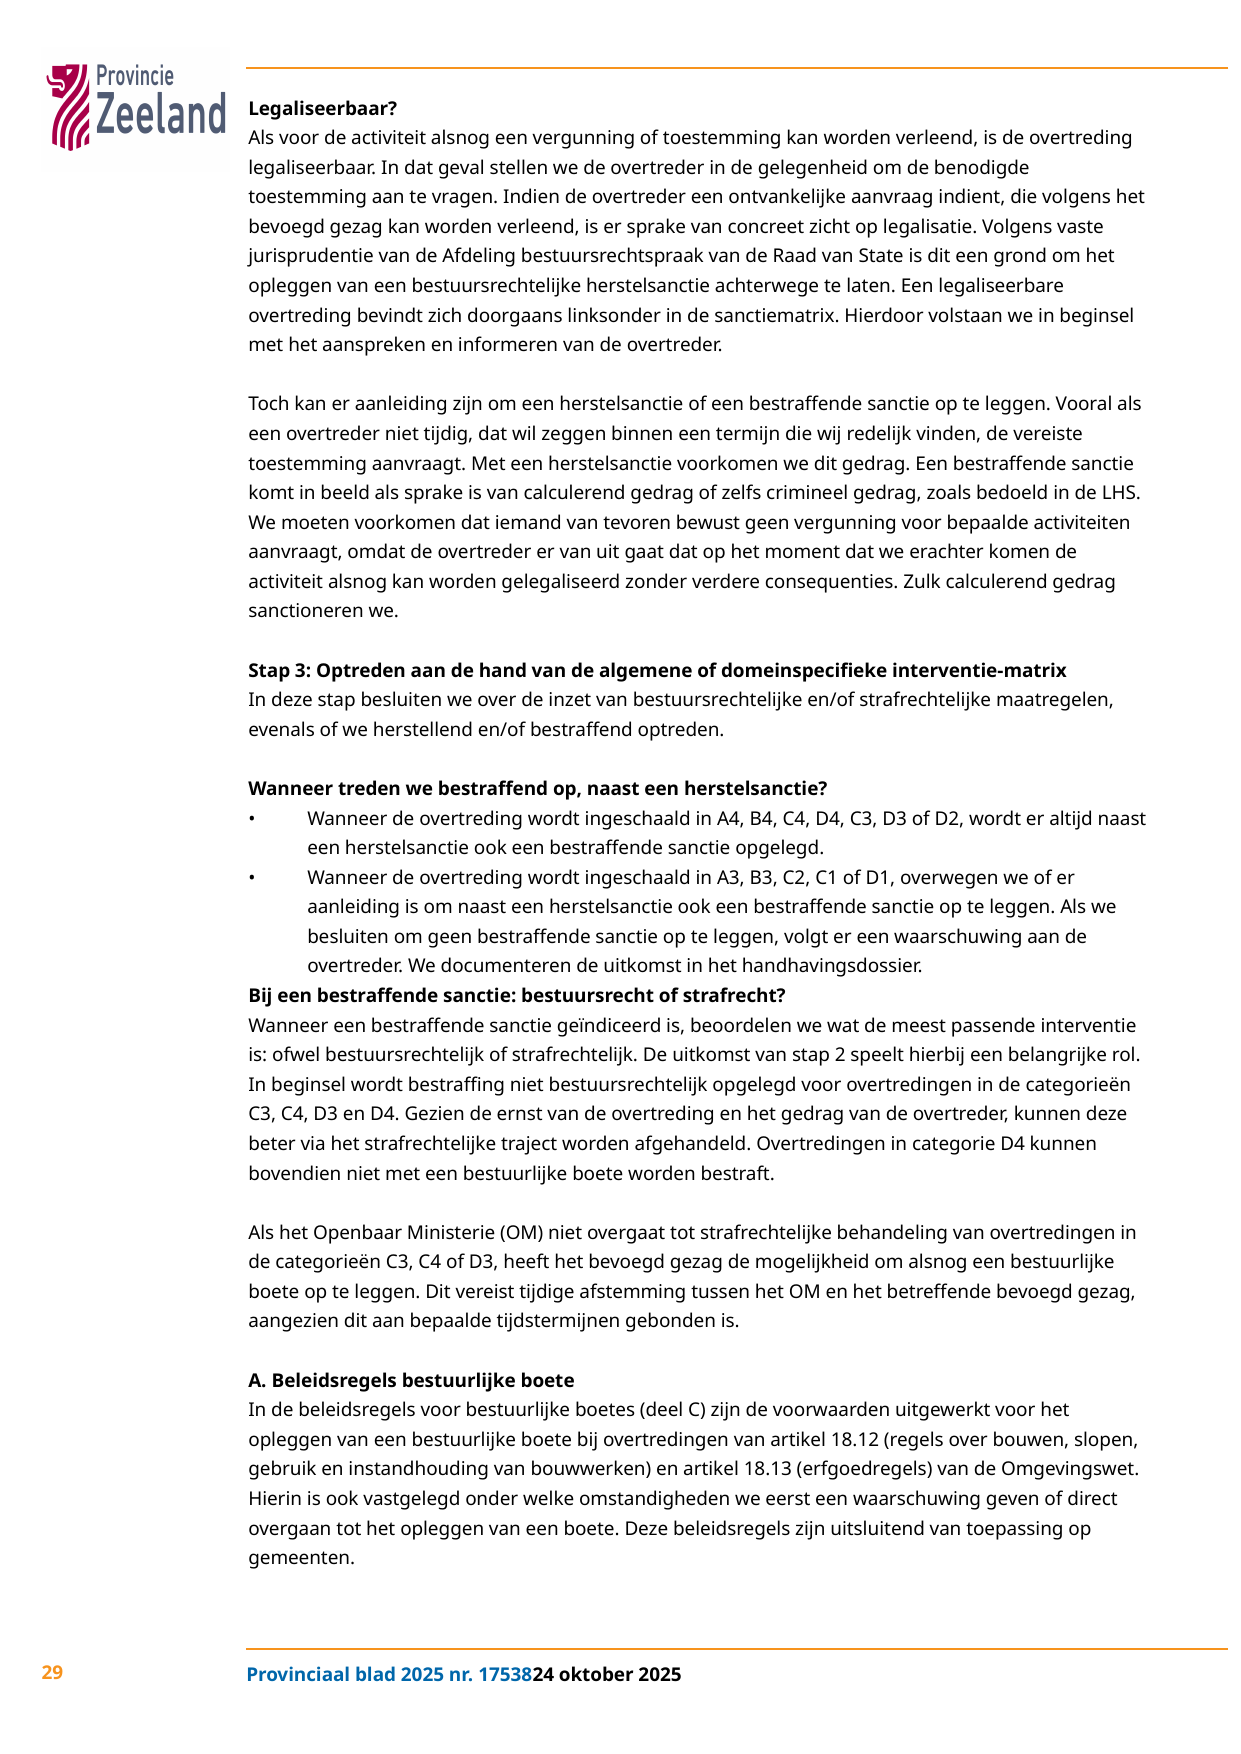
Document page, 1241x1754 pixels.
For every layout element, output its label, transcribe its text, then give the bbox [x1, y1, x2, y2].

text Bij een bestraffende sanctie: bestuursrecht of strafrecht? [248, 982, 1152, 1008]
picture [41, 47, 231, 172]
text In deze stap besluiten we over de inzet van bestuursrechtelijke en/of strafrechtelijke maatregelen, evenals of we herstellend en/of bestraffend optreden. [248, 686, 1152, 742]
text Toch kan er aanleiding zijn om een herstelsanctie of een bestraffende sanctie op te leggen. Vooral als een overtreder niet tijdig, dat wil zeggen binnen een termijn die wij redelijk vinden, de vereiste toestemming aanvraagt. Met een herstelsanctie voorkomen we dit gedrag. Een bestraffende sanctie komt in beeld als sprake is van calculerend gedrag of zelfs crimineel gedrag, zoals bedoeld in de LHS. We moeten voorkomen dat iemand van tevoren bewust geen vergunning voor bepaalde activiteiten aanvraagt, omdat de overtreder er van uit gaat dat op het moment dat we erachter komen de activiteit alsnog kan worden gelegaliseerd zonder verdere consequenties. Zulk calculerend gedrag sanctioneren we. [248, 391, 1152, 623]
text In beginsel wordt bestraffing niet bestuursrechtelijk opgelegd voor overtredingen in de categorieën C3, C4, D3 en D4. Gezien de ernst van de overtreding en het gedrag van de overtreder, kunnen deze beter via het strafrechtelijke traject worden afgehandeld. Overtredingen in categorie D4 kunnen bovendien niet met een bestuurlijke boete worden bestraft. [248, 1071, 1152, 1186]
text A. Beleidsregels bestuurlijke boete [248, 1367, 1152, 1393]
text Wanneer een bestraffende sanctie geïndiceerd is, beoordelen we wat de meest passende interventie is: ofwel bestuursrechtelijk of strafrechtelijk. De uitkomst van stap 2 speelt hierbij een belangrijke rol. [248, 1012, 1152, 1067]
text Als voor de activiteit alsnog een vergunning of toestemming kan worden verleend, is de overtreding legaliseerbaar. In dat geval stellen we de overtreder in de gelegenheid om de benodigde toestemming aan te vragen. Indien de overtreder een ontvankelijke aanvraag indient, die volgens het bevoegd gezag kan worden verleend, is er sprake van concreet zicht op legalisatie. Volgens vaste jurisprudentie van de Afdeling bestuursrechtspraak van de Raad van State is dit een grond om het opleggen van een bestuursrechtelijke herstelsanctie achterwege te laten. Een legaliseerbare overtreding bevindt zich doorgaans linksonder in de sanctiematrix. Hierdoor volstaan we in beginsel met het aanspreken en informeren van de overtreder. [248, 124, 1152, 357]
list Wanneer de overtreding wordt ingeschaald in A4, B4, C4, D4, C3, D3 of D2, wordt er altijd naast een herstelsanctie ook een bestraffende sanctie opgelegd. [248, 805, 1152, 860]
text In de beleidsregels voor bestuurlijke boetes (deel C) zijn de voorwaarden uitgewerkt voor het opleggen van een bestuurlijke boete bij overtredingen van artikel 18.12 (regels over bouwen, slopen, gebruik en instandhouding van bouwwerken) en artikel 18.13 (erfgoedregels) van de Omgevingswet. Hierin is ook vastgelegd onder welke omstandigheden we eerst een waarschuwing geven of direct overgaan tot het opleggen van een boete. Deze beleidsregels zijn uitsluitend van toepassing op gemeenten. [248, 1396, 1152, 1570]
text Legaliseerbaar? [248, 95, 1152, 121]
text Als het Openbaar Ministerie (OM) niet overgaat tot strafrechtelijke behandeling van overtredingen in de categorieën C3, C4 of D3, heeft het bevoegd gezag de mogelijkheid om alsnog een bestuurlijke boete op te leggen. Dit vereist tijdige afstemming tussen het OM en het betreffende bevoegd gezag, aangezien dit aan bepaalde tijdstermijnen gebonden is. [248, 1219, 1152, 1333]
text Stap 3: Optreden aan de hand van de algemene of domeinspecifieke interventie-matrix [248, 657, 1152, 683]
list Wanneer de overtreding wordt ingeschaald in A3, B3, C2, C1 of D1, overwegen we of er aanleiding is om naast een herstelsanctie ook een bestraffende sanctie op te leggen. Als we besluiten om geen bestraffende sanctie op te leggen, volgt er een waarschuwing aan de overtreder. We documenteren de uitkomst in het handhavingsdossier. [248, 864, 1152, 978]
text Wanneer treden we bestraffend op, naast een herstelsanctie? [248, 775, 1152, 801]
